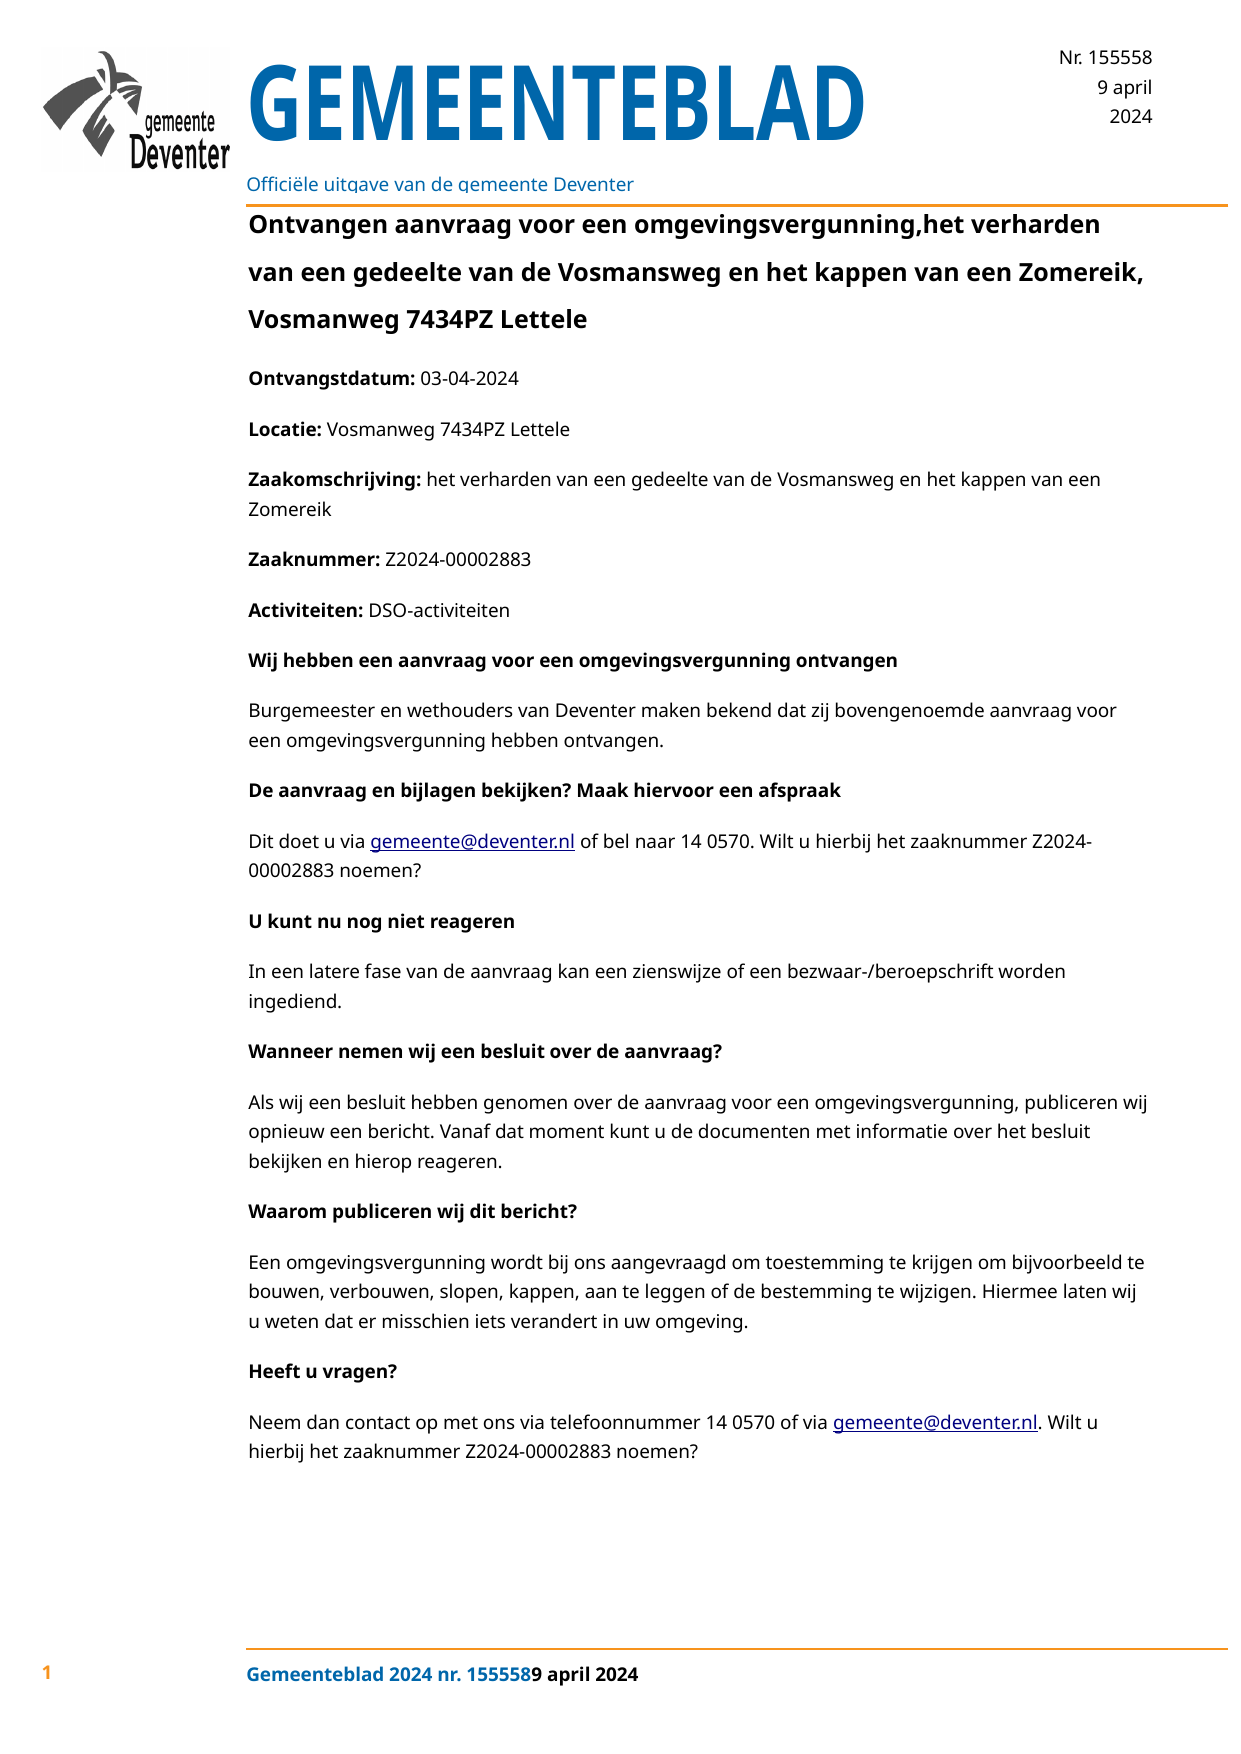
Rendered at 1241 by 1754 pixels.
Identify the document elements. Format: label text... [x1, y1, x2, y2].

text Heeft u vragen? [248, 1358, 1152, 1384]
text Zaakomschrijving: het verharden van een gedeelte van de Vosmansweg en het kappen van een Zomereik [248, 466, 1152, 522]
text Ontvangstdatum: 03-04-2024 [248, 366, 1152, 391]
text Waarom publiceren wij dit bericht? [248, 1198, 1152, 1224]
text In een latere fase van de aanvraag kan een zienswijze of een bezwaar-/beroepschrift worden ingediend. [248, 958, 1152, 1014]
text U kunt nu nog niet reageren [248, 908, 1152, 934]
text Dit doet u via gemeente@deventer.nl of bel naar 14 0570. Wilt u hierbij het zaaknummer Z2024-00002883 noemen? [248, 828, 1152, 883]
text Locatie: Vosmanweg 7434PZ Lettele [248, 416, 1152, 442]
text Zaaknummer: Z2024-00002883 [248, 546, 1152, 572]
text Als wij een besluit hebben genomen over de aanvraag voor een omgevingsvergunning, publiceren wij opnieuw een bericht. Vanaf dat moment kunt u de documenten met informatie over het besluit bekijken en hierop reageren. [248, 1089, 1152, 1174]
text Wij hebben een aanvraag voor een omgevingsvergunning ontvangen [248, 647, 1152, 673]
text Burgemeester en wethouders van Deventer maken bekend dat zij bovengenoemde aanvraag voor een omgevingsvergunning hebben ontvangen. [248, 698, 1152, 753]
text Wanneer nemen wij een besluit over de aanvraag? [248, 1038, 1152, 1064]
text Ontvangen aanvraag voor een omgevingsvergunning,het verharden van een gedeelte van de Vosmansweg en het kappen van een Zomereik, Vosmanweg 7434PZ Lettele [248, 207, 1152, 336]
text Activiteiten: DSO-activiteiten [248, 597, 1152, 622]
picture [41, 47, 231, 172]
text De aanvraag en bijlagen bekijken? Maak hiervoor een afspraak [248, 778, 1152, 803]
text Neem dan contact op met ons via telefoonnummer 14 0570 of via gemeente@deventer.nl. Wilt u hierbij het zaaknummer Z2024-00002883 noemen? [248, 1409, 1152, 1464]
text Een omgevingsvergunning wordt bij ons aangevraagd om toestemming te krijgen om bijvoorbeeld te bouwen, verbouwen, slopen, kappen, aan te leggen of de bestemming te wijzigen. Hiermee laten wij u weten dat er misschien iets verandert in uw omgeving. [248, 1249, 1152, 1334]
